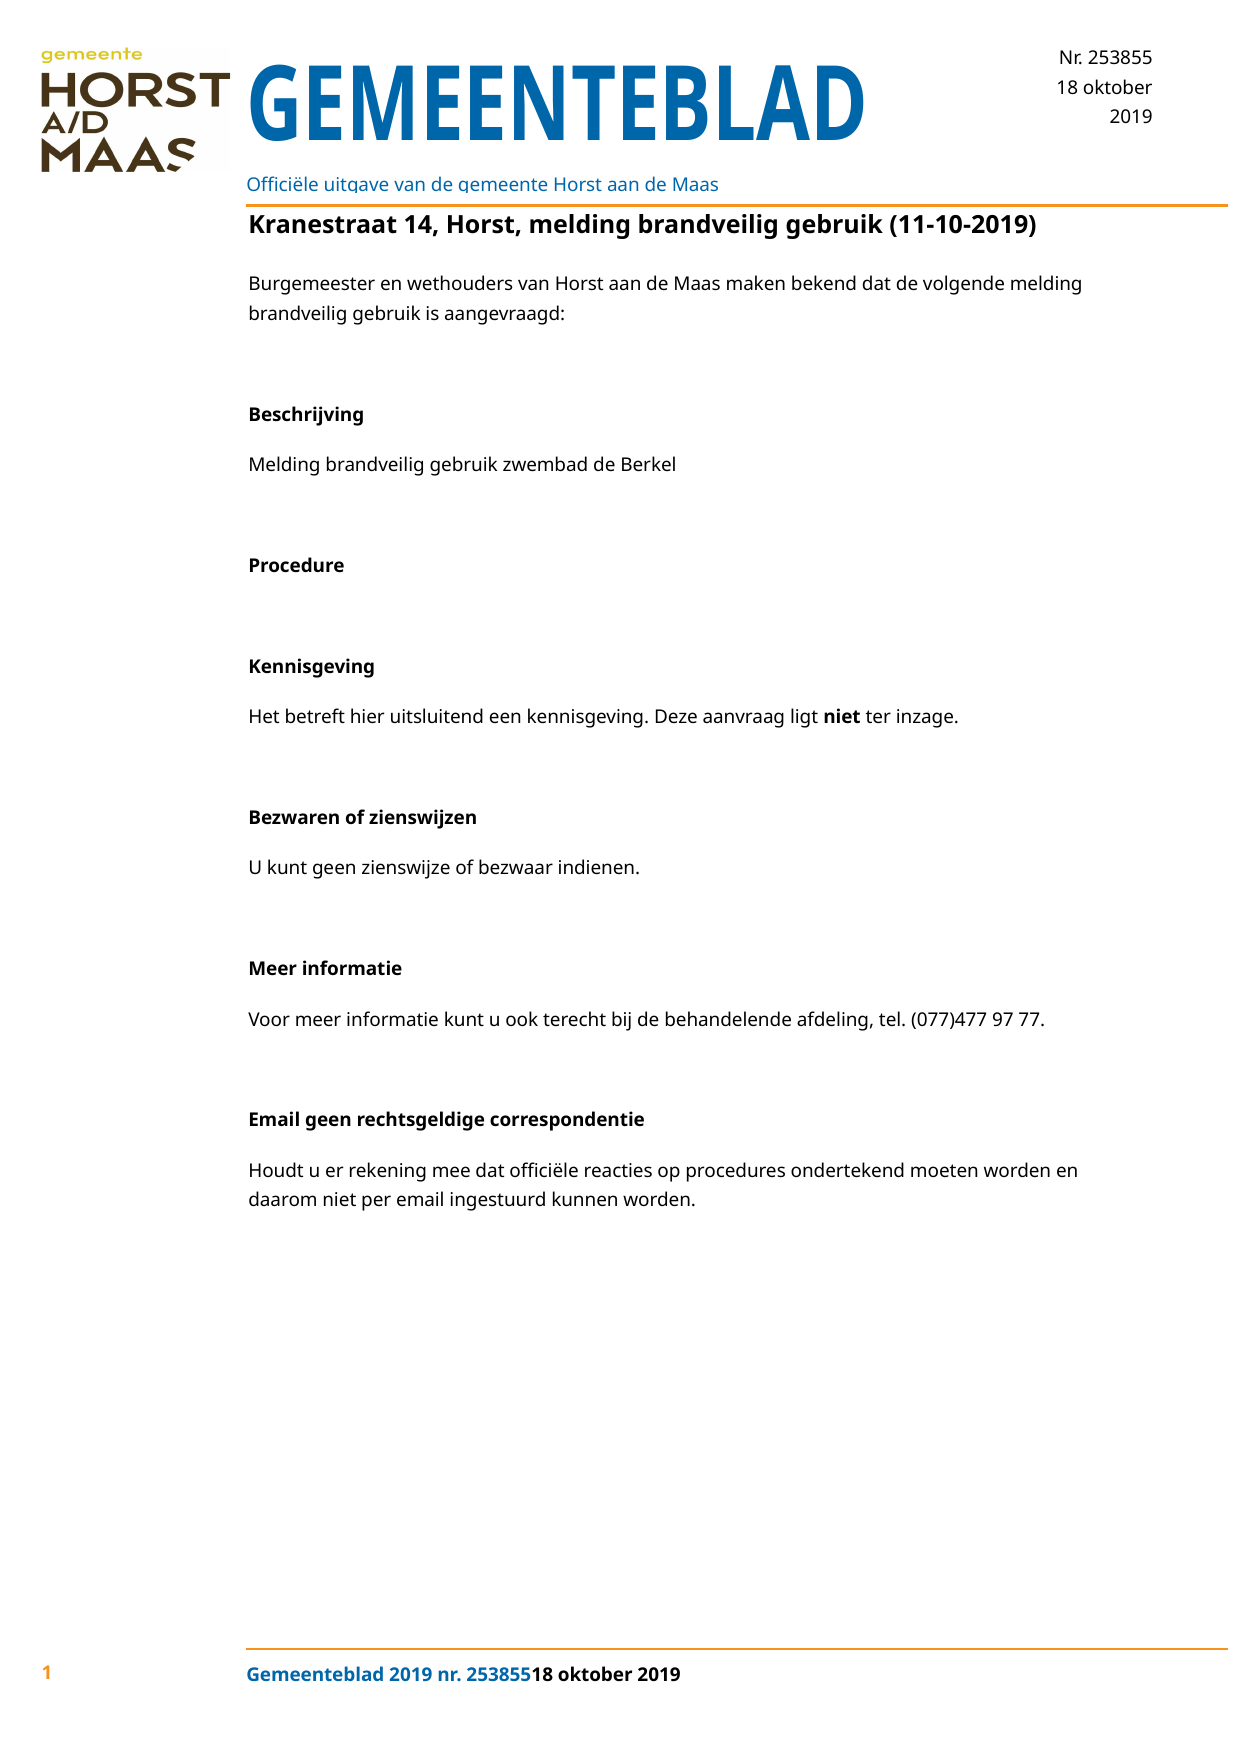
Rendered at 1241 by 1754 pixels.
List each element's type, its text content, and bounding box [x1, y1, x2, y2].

text Kranestraat 14, Horst, melding brandveilig gebruik (11-10-2019) [248, 207, 1152, 241]
text Procedure [248, 552, 1152, 578]
text Het betreft hier uitsluitend een kennisgeving. Deze aanvraag ligt niet ter inzage. [248, 703, 1152, 729]
text Email geen rechtsgeldige correspondentie [248, 1107, 1152, 1132]
text Meer informatie [248, 955, 1152, 981]
text Bezwaren of zienswijzen [248, 804, 1152, 830]
text Melding brandveilig gebruik zwembad de Berkel [248, 451, 1152, 477]
text Houdt u er rekening mee dat officiële reacties op procedures ondertekend moeten worden en daarom niet per email ingestuurd kunnen worden. [248, 1157, 1152, 1212]
text Voor meer informatie kunt u ook terecht bij de behandelende afdeling, tel. (077)477 97 77. [248, 1006, 1152, 1031]
picture [41, 47, 231, 172]
text Burgemeester en wethouders van Horst aan de Maas maken bekend dat de volgende melding brandveilig gebruik is aangevraagd: [248, 270, 1152, 326]
text Beschrijving [248, 401, 1152, 426]
text Kennisgeving [248, 653, 1152, 678]
text U kunt geen zienswijze of bezwaar indienen. [248, 854, 1152, 880]
